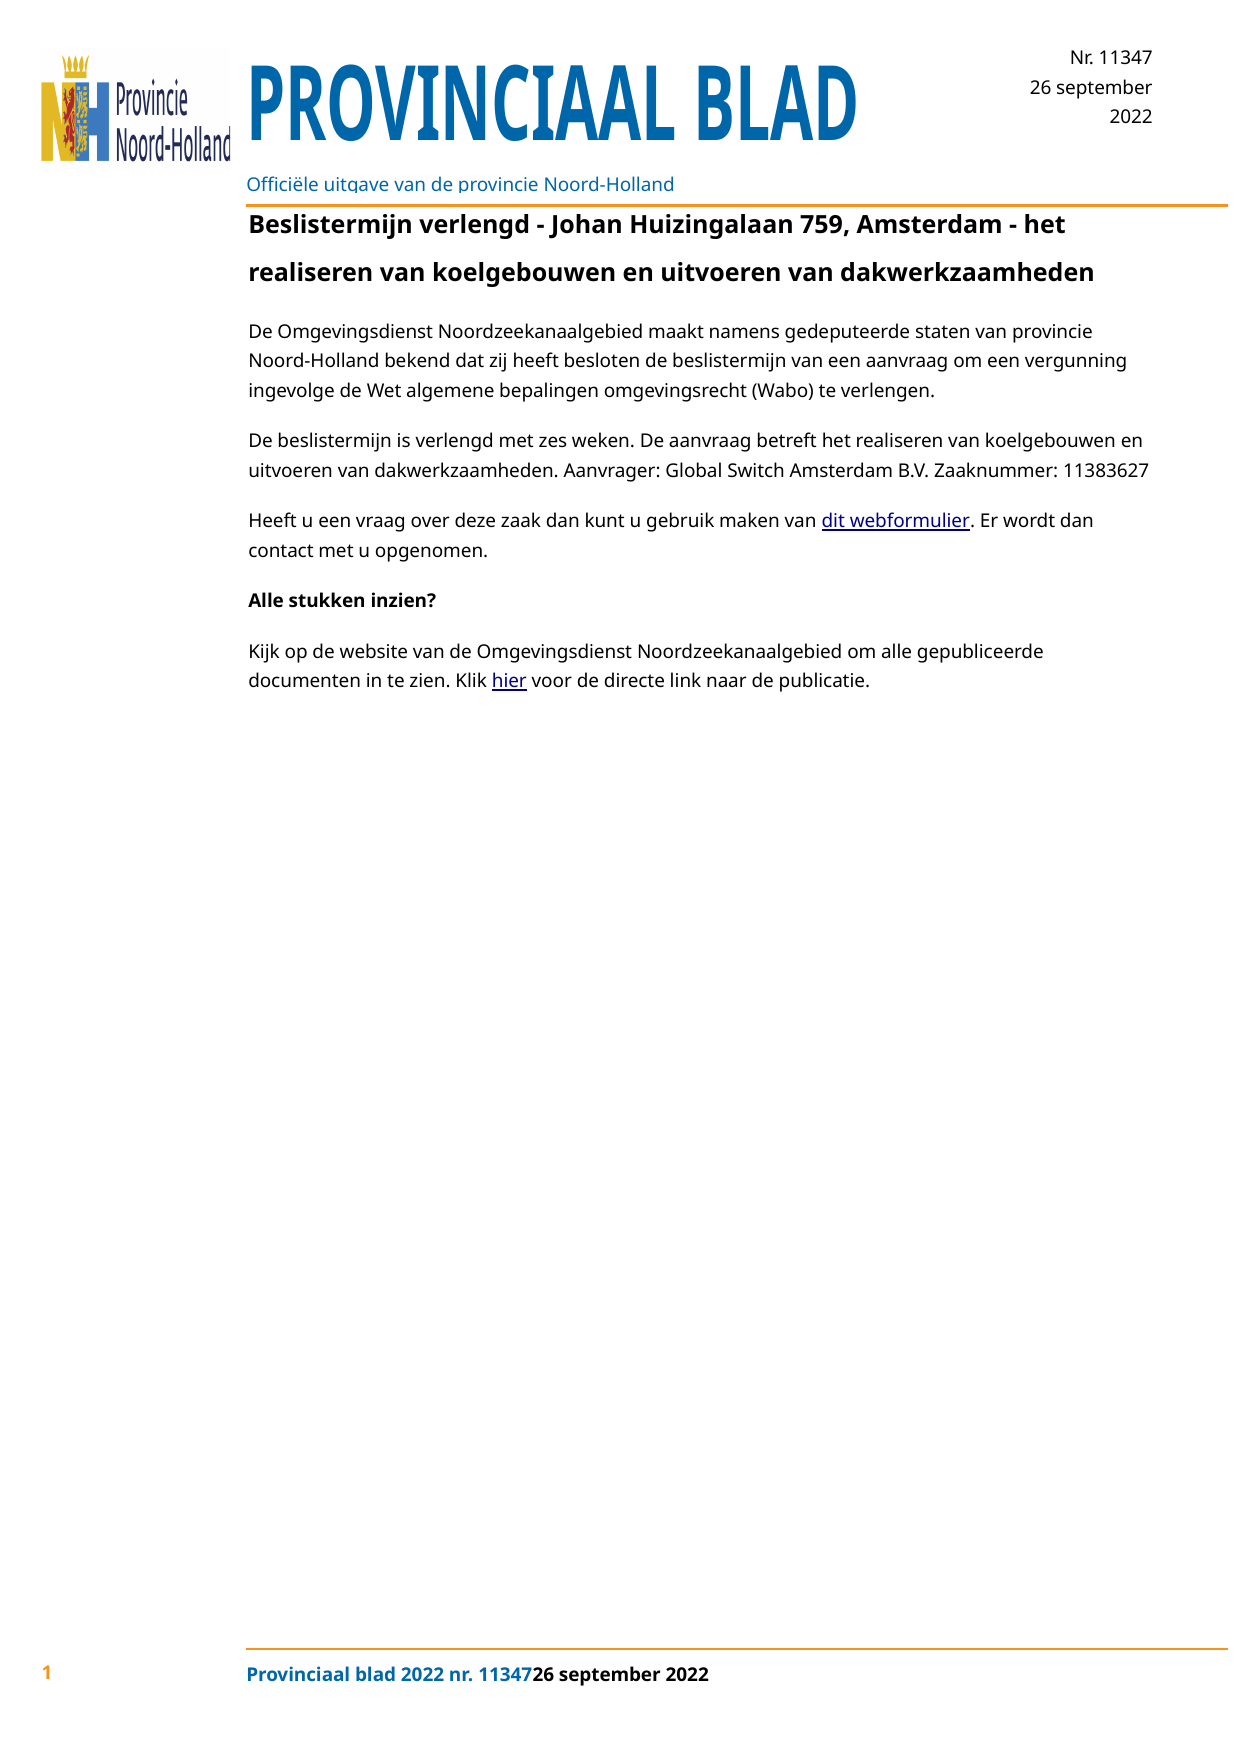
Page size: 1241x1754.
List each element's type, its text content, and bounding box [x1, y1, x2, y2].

text De beslistermijn is verlengd met zes weken. De aanvraag betreft het realiseren van koelgebouwen en uitvoeren van dakwerkzaamheden. Aanvrager: Global Switch Amsterdam B.V. Zaaknummer: 11383627 [248, 427, 1152, 483]
text Beslistermijn verlengd - Johan Huizingalaan 759, Amsterdam - het realiseren van koelgebouwen en uitvoeren van dakwerkzaamheden [248, 207, 1152, 288]
picture [41, 47, 231, 172]
text Kijk op de website van de Omgevingsdienst Noordzeekanaalgebied om alle gepubliceerde documenten in te zien. Klik hier voor de directe link naar de publicatie. [248, 638, 1152, 693]
text Alle stukken inzien? [248, 587, 1152, 613]
text Heeft u een vraag over deze zaak dan kunt u gebruik maken van dit webformulier. Er wordt dan contact met u opgenomen. [248, 507, 1152, 563]
text De Omgevingsdienst Noordzeekanaalgebied maakt namens gedeputeerde staten van provincie Noord-Holland bekend dat zij heeft besloten de beslistermijn van een aanvraag om een vergunning ingevolge de Wet algemene bepalingen omgevingsrecht (Wabo) te verlengen. [248, 318, 1152, 403]
